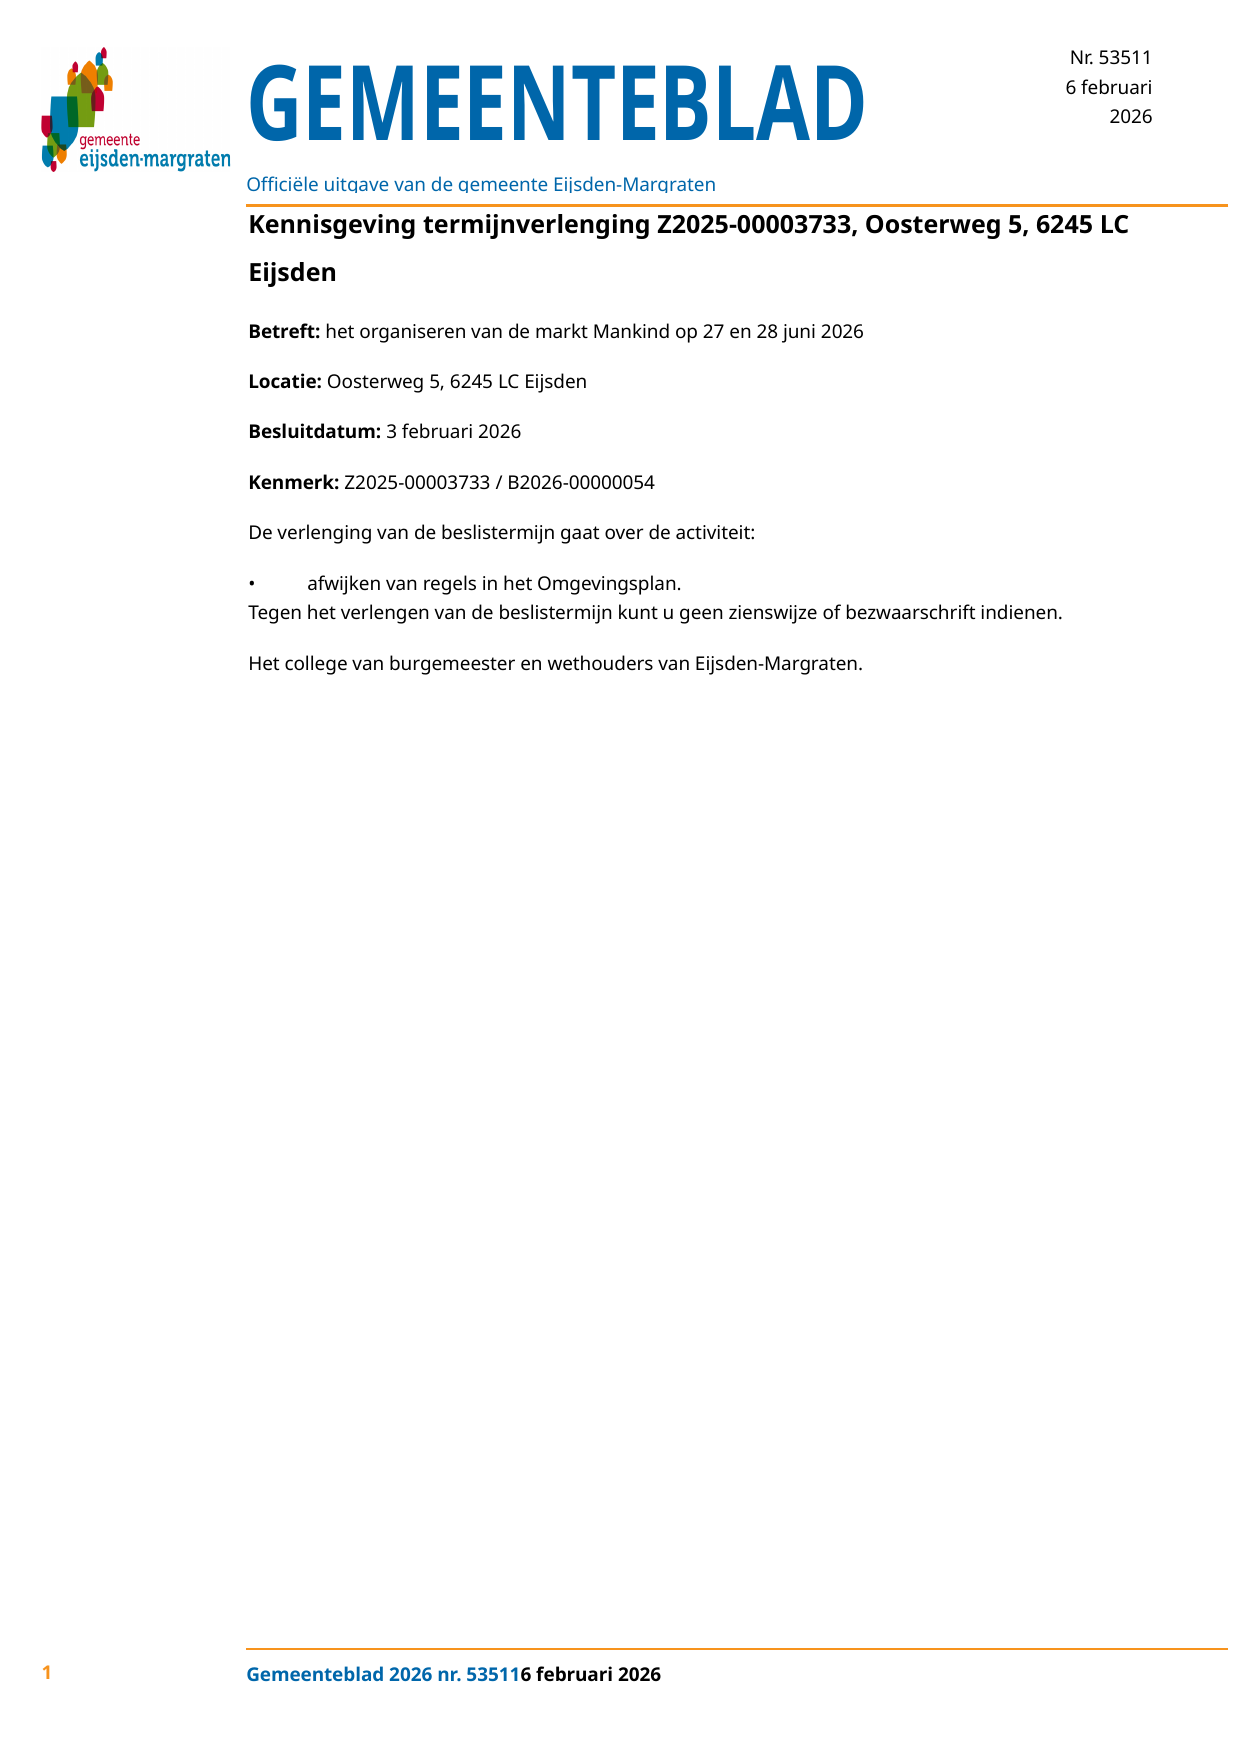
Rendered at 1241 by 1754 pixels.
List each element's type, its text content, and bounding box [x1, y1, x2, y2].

text Kenmerk: Z2025-00003733 / B2026-00000054 [248, 469, 1152, 495]
text De verlenging van de beslistermijn gaat over de activiteit: [248, 519, 1152, 545]
text Het college van burgemeester en wethouders van Eijsden-Margraten. [248, 650, 1152, 676]
text Kennisgeving termijnverlenging Z2025-00003733, Oosterweg 5, 6245 LC Eijsden [248, 207, 1152, 288]
text Besluitdatum: 3 februari 2026 [248, 419, 1152, 444]
text Locatie: Oosterweg 5, 6245 LC Eijsden [248, 368, 1152, 394]
picture [41, 47, 231, 172]
text Betreft: het organiseren van de markt Mankind op 27 en 28 juni 2026 [248, 318, 1152, 344]
text Tegen het verlengen van de beslistermijn kunt u geen zienswijze of bezwaarschrift indienen. [248, 599, 1152, 625]
list afwijken van regels in het Omgevingsplan. [248, 570, 1152, 596]
